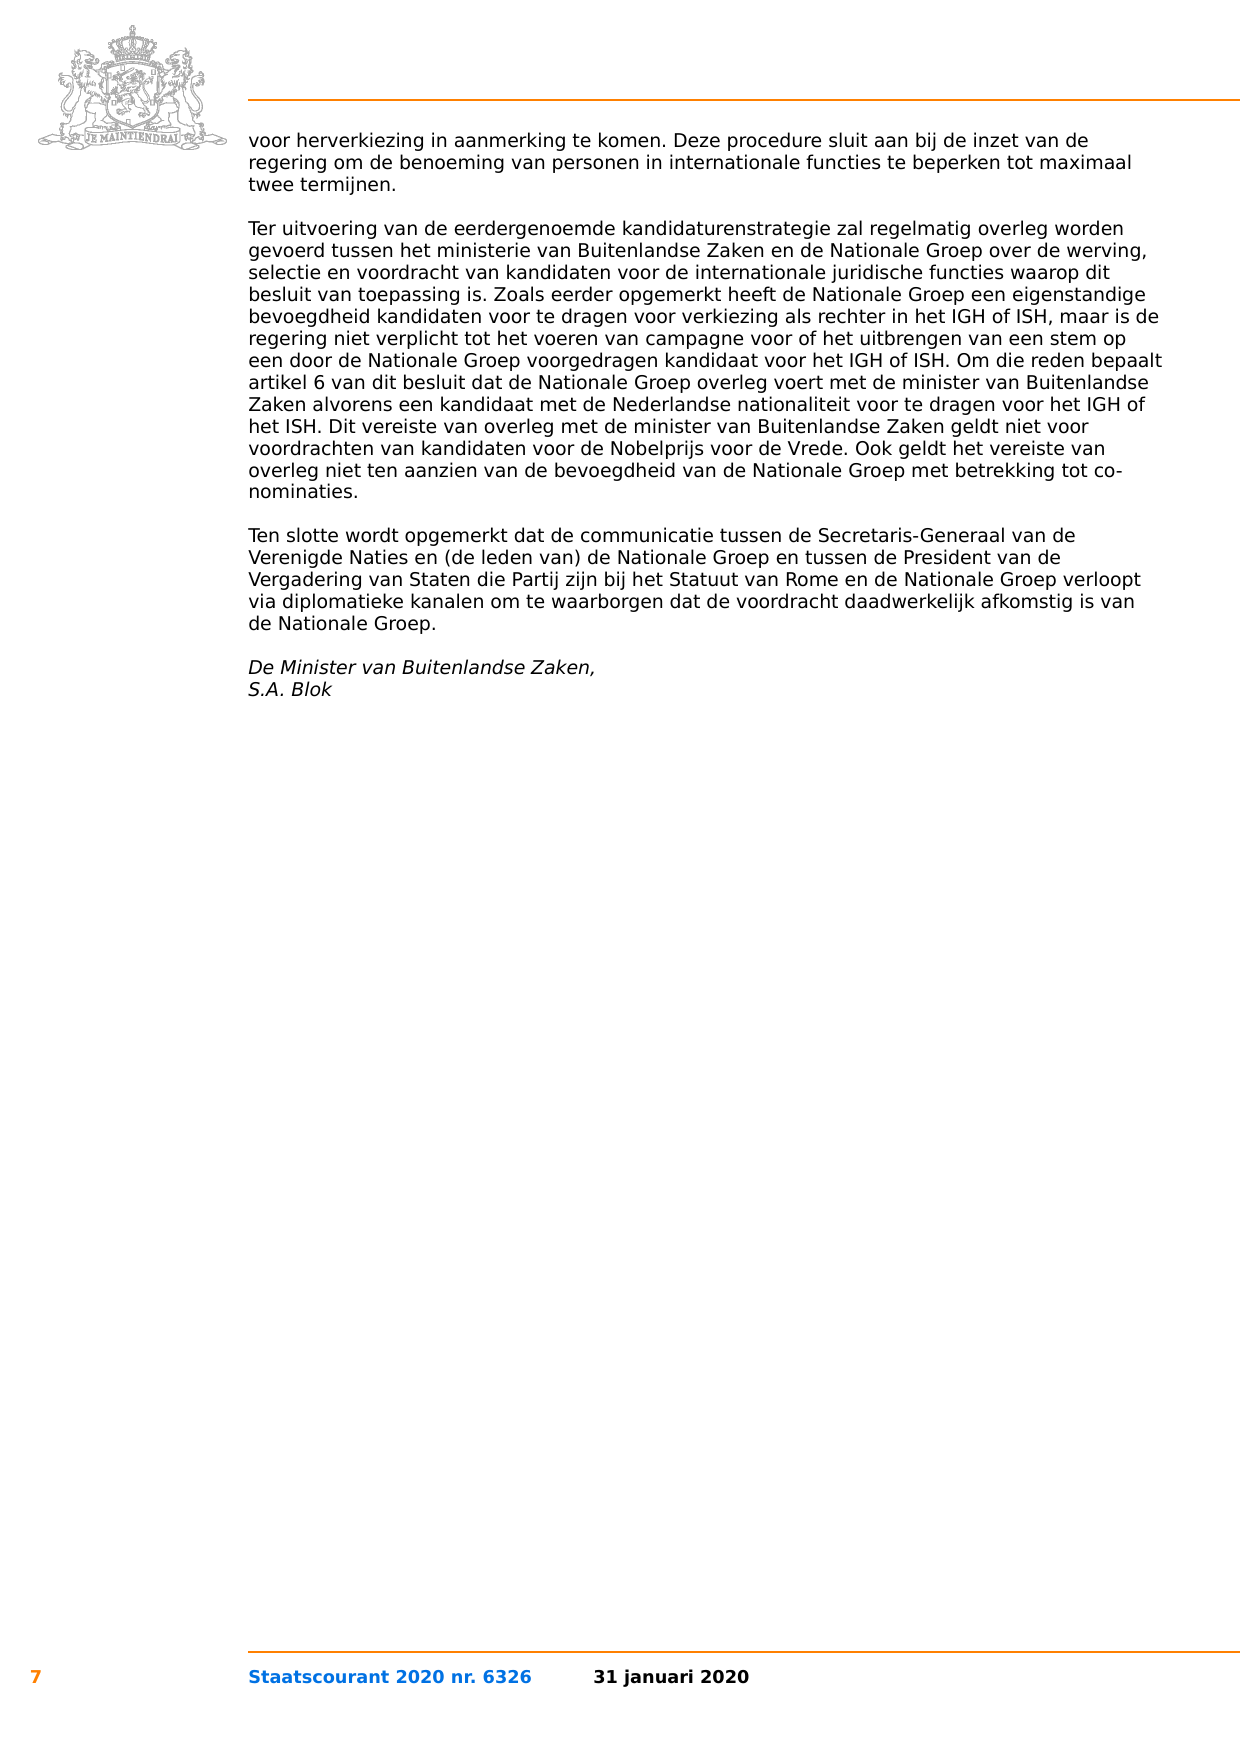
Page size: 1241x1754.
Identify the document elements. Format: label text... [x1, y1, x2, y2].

text Ten slotte wordt opgemerkt dat de communicatie tussen de Secretaris-Generaal van de Verenigde Naties en (de leden van) de Nationale Groep en tussen de President van de Vergadering van Staten die Partij zijn bij het Statuut van Rome en de Nationale Groep verloopt via diplomatieke kanalen om te waarborgen dat de voordracht daadwerkelijk afkomstig is van de Nationale Groep. [248, 525, 1163, 635]
text De Minister van Buitenlandse Zaken, S.A. Blok [248, 657, 1163, 701]
text voor herverkiezing in aanmerking te komen. Deze procedure sluit aan bij de inzet van de regering om de benoeming van personen in internationale functies te beperken tot maximaal twee termijnen. [248, 130, 1163, 196]
text Ter uitvoering van de eerdergenoemde kandidaturenstrategie zal regelmatig overleg worden gevoerd tussen het ministerie van Buitenlandse Zaken en de Nationale Groep over de werving, selectie en voordracht van kandidaten voor de internationale juridische functies waarop dit besluit van toepassing is. Zoals eerder opgemerkt heeft de Nationale Groep een eigenstandige bevoegdheid kandidaten voor te dragen voor verkiezing als rechter in het IGH of ISH, maar is de regering niet verplicht tot het voeren van campagne voor of het uitbrengen van een stem op een door de Nationale Groep voorgedragen kandidaat voor het IGH of ISH. Om die reden bepaalt artikel 6 van dit besluit dat de Nationale Groep overleg voert met de minister van Buitenlandse Zaken alvorens een kandidaat met de Nederlandse nationaliteit voor te dragen voor het IGH of het ISH. Dit vereiste van overleg met de minister van Buitenlandse Zaken geldt niet voor voordrachten van kandidaten voor de Nobelprijs voor de Vrede. Ook geldt het vereiste van overleg niet ten aanzien van de bevoegdheid van de Nationale Groep met betrekking tot co-nominaties. [248, 218, 1163, 503]
picture [38, 25, 227, 150]
